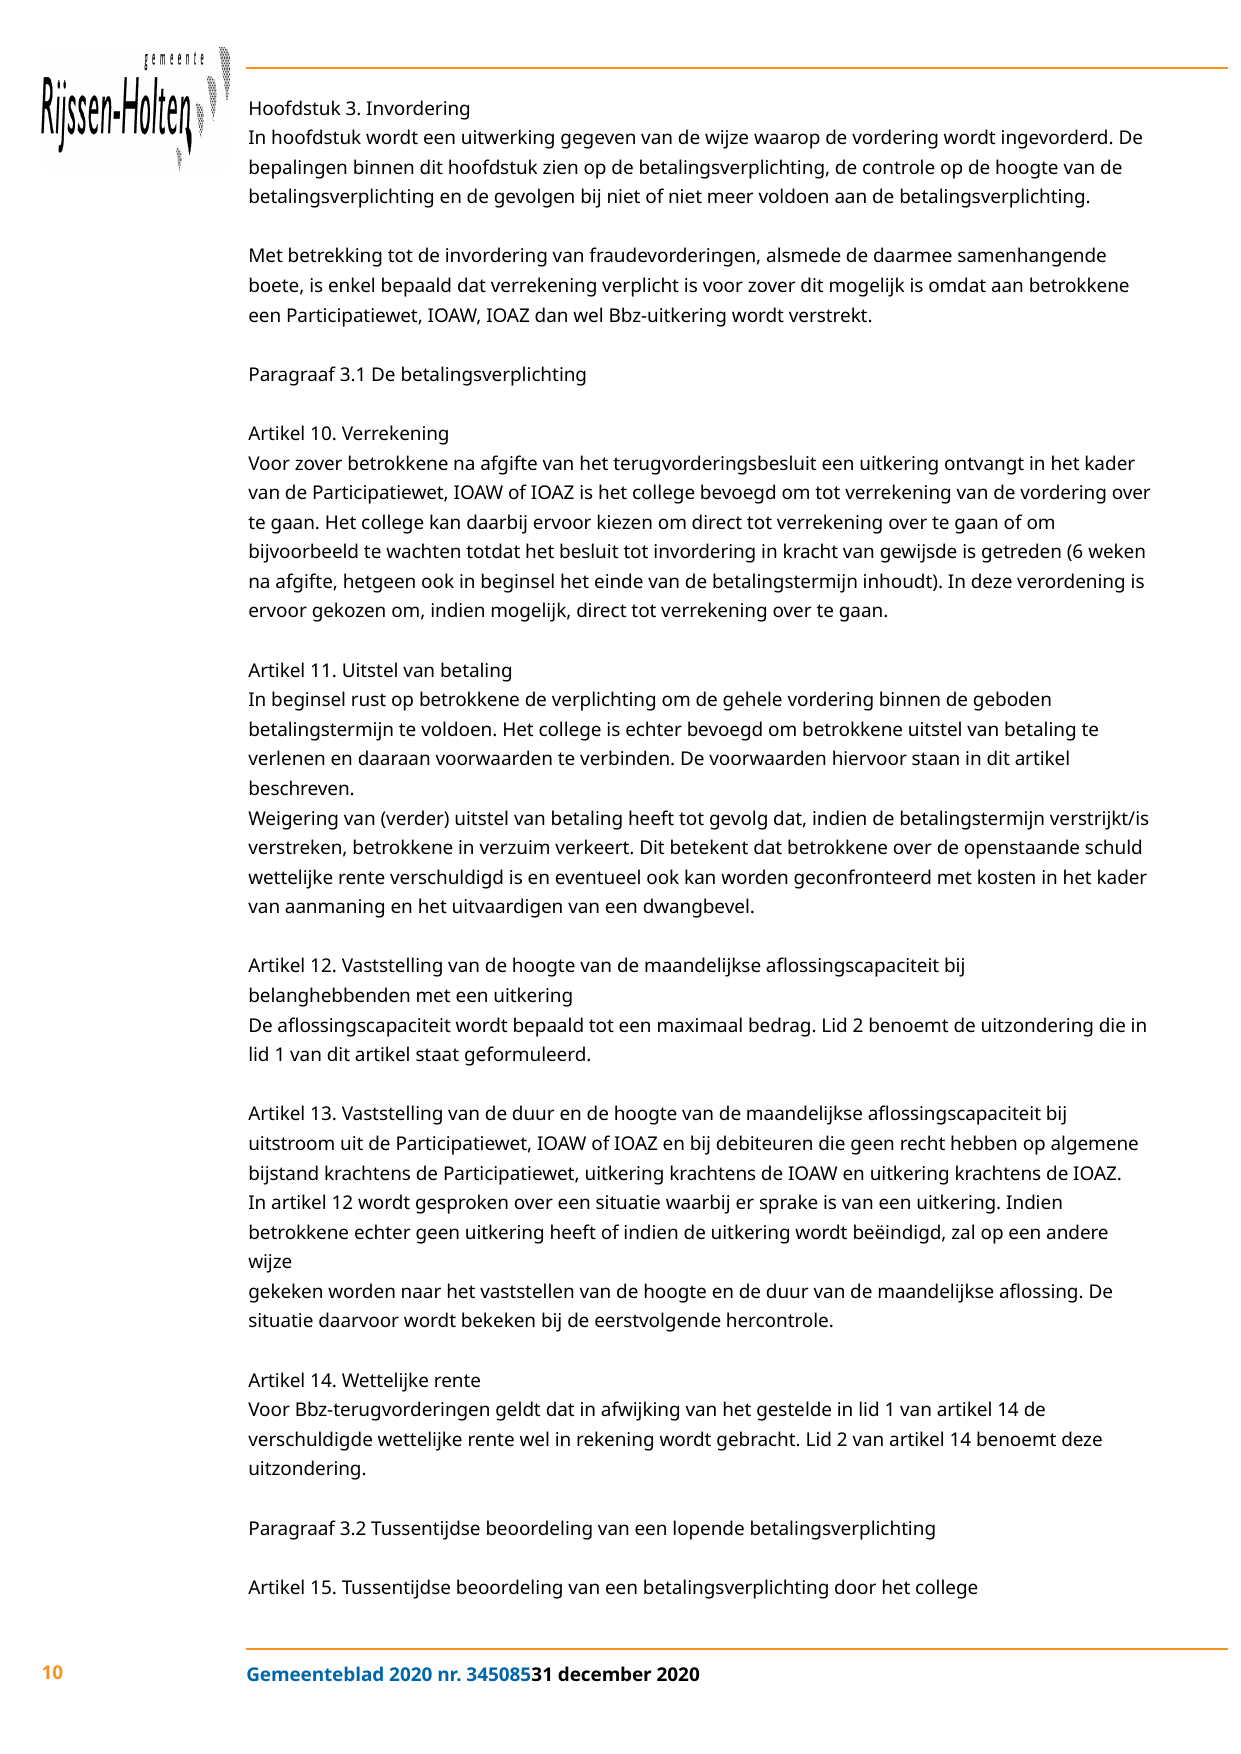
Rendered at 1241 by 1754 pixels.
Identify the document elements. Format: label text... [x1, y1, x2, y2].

text situatie daarvoor wordt bekeken bij de eerstvolgende hercontrole. [248, 1308, 1152, 1333]
text Artikel 14. Wettelijke rente [248, 1367, 1152, 1393]
text Paragraaf 3.2 Tussentijdse beoordeling van een lopende betalingsverplichting [248, 1515, 1152, 1541]
text Met betrekking tot de invordering van fraudevorderingen, alsmede de daarmee samenhangende boete, is enkel bepaald dat verrekening verplicht is voor zover dit mogelijk is omdat aan betrokkene een Participatiewet, IOAW, IOAZ dan wel Bbz-uitkering wordt verstrekt. [248, 243, 1152, 328]
text Artikel 15. Tussentijdse beoordeling van een betalingsverplichting door het college [248, 1574, 1152, 1600]
text gekeken worden naar het vaststellen van de hoogte en de duur van de maandelijkse aflossing. De [248, 1278, 1152, 1304]
text Weigering van (verder) uitstel van betaling heeft tot gevolg dat, indien de betalingstermijn verstrijkt/is verstreken, betrokkene in verzuim verkeert. Dit betekent dat betrokkene over de openstaande schuld wettelijke rente verschuldigd is en eventueel ook kan worden geconfronteerd met kosten in het kader van aanmaning en het uitvaardigen van een dwangbevel. [248, 805, 1152, 919]
text Artikel 11. Uitstel van betaling [248, 657, 1152, 683]
text Artikel 13. Vaststelling van de duur en de hoogte van de maandelijkse aflossingscapaciteit bij uitstroom uit de Participatiewet, IOAW of IOAZ en bij debiteuren die geen recht hebben op algemene bijstand krachtens de Participatiewet, uitkering krachtens de IOAW en uitkering krachtens de IOAZ. [248, 1101, 1152, 1186]
text Voor zover betrokkene na afgifte van het terugvorderingsbesluit een uitkering ontvangt in het kader van de Participatiewet, IOAW of IOAZ is het college bevoegd om tot verrekening van de vordering over te gaan. Het college kan daarbij ervoor kiezen om direct tot verrekening over te gaan of om bijvoorbeeld te wachten totdat het besluit tot invordering in kracht van gewijsde is getreden (6 weken na afgifte, hetgeen ook in beginsel het einde van de betalingstermijn inhoudt). In deze verordening is ervoor gekozen om, indien mogelijk, direct tot verrekening over te gaan. [248, 450, 1152, 623]
text Artikel 12. Vaststelling van de hoogte van de maandelijkse aflossingscapaciteit bij [248, 953, 1152, 978]
text De aflossingscapaciteit wordt bepaald tot een maximaal bedrag. Lid 2 benoemt de uitzondering die in lid 1 van dit artikel staat geformuleerd. [248, 1012, 1152, 1067]
text Paragraaf 3.1 De betalingsverplichting [248, 361, 1152, 387]
picture [41, 47, 231, 172]
text Artikel 10. Verrekening [248, 420, 1152, 446]
text In hoofdstuk wordt een uitwerking gegeven van de wijze waarop de vordering wordt ingevorderd. De bepalingen binnen dit hoofdstuk zien op de betalingsverplichting, de controle op de hoogte van de betalingsverplichting en de gevolgen bij niet of niet meer voldoen aan de betalingsverplichting. [248, 124, 1152, 209]
text betrokkene echter geen uitkering heeft of indien de uitkering wordt beëindigd, zal op een andere wijze [248, 1219, 1152, 1274]
text In artikel 12 wordt gesproken over een situatie waarbij er sprake is van een uitkering. Indien [248, 1189, 1152, 1215]
text Voor Bbz-terugvorderingen geldt dat in afwijking van het gestelde in lid 1 van artikel 14 de verschuldigde wettelijke rente wel in rekening wordt gebracht. Lid 2 van artikel 14 benoemt deze uitzondering. [248, 1396, 1152, 1481]
text belanghebbenden met een uitkering [248, 982, 1152, 1008]
text In beginsel rust op betrokkene de verplichting om de gehele vordering binnen de geboden betalingstermijn te voldoen. Het college is echter bevoegd om betrokkene uitstel van betaling te verlenen en daaraan voorwaarden te verbinden. De voorwaarden hiervoor staan in dit artikel beschreven. [248, 686, 1152, 801]
text Hoofdstuk 3. Invordering [248, 95, 1152, 121]
